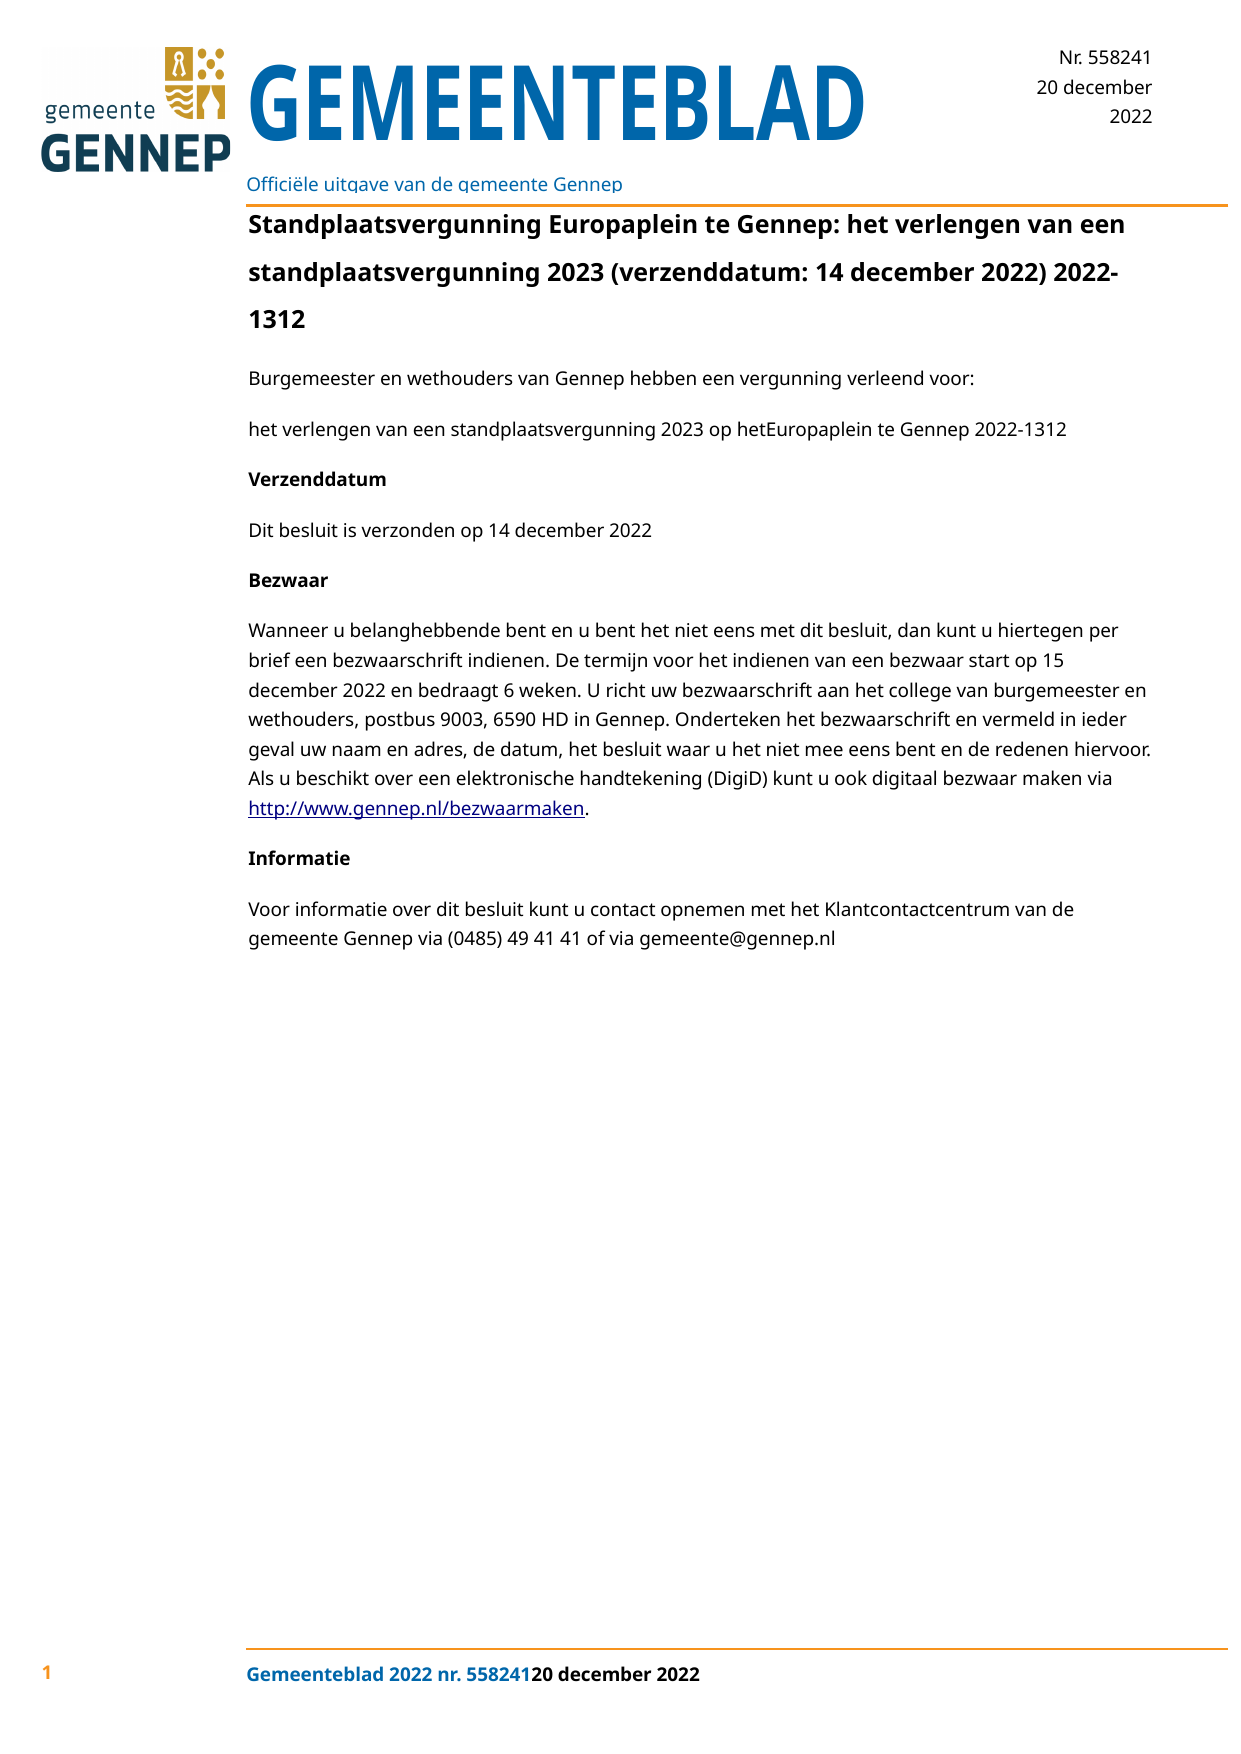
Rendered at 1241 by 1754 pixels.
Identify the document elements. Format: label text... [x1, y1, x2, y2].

picture [41, 47, 231, 172]
text Standplaatsvergunning Europaplein te Gennep: het verlengen van een standplaatsvergunning 2023 (verzenddatum: 14 december 2022) 2022-1312 [248, 207, 1152, 336]
text Bezwaar [248, 567, 1152, 593]
text Verzenddatum [248, 466, 1152, 492]
text Dit besluit is verzonden op 14 december 2022 [248, 517, 1152, 542]
text Wanneer u belanghebbende bent en u bent het niet eens met dit besluit, dan kunt u hiertegen per brief een bezwaarschrift indienen. De termijn voor het indienen van een bezwaar start op 15 december 2022 en bedraagt 6 weken. U richt uw bezwaarschrift aan het college van burgemeester en wethouders, postbus 9003, 6590 HD in Gennep. Onderteken het bezwaarschrift en vermeld in ieder geval uw naam en adres, de datum, het besluit waar u het niet mee eens bent en de redenen hiervoor. Als u beschikt over een elektronische handtekening (DigiD) kunt u ook digitaal bezwaar maken via http://www.gennep.nl/bezwaarmaken. [248, 618, 1152, 821]
text Burgemeester en wethouders van Gennep hebben een vergunning verleend voor: [248, 366, 1152, 391]
text Voor informatie over dit besluit kunt u contact opnemen met het Klantcontactcentrum van de gemeente Gennep via (0485) 49 41 41 of via gemeente@gennep.nl [248, 896, 1152, 951]
text Informatie [248, 846, 1152, 871]
text het verlengen van een standplaatsvergunning 2023 op hetEuropaplein te Gennep 2022-1312 [248, 416, 1152, 442]
